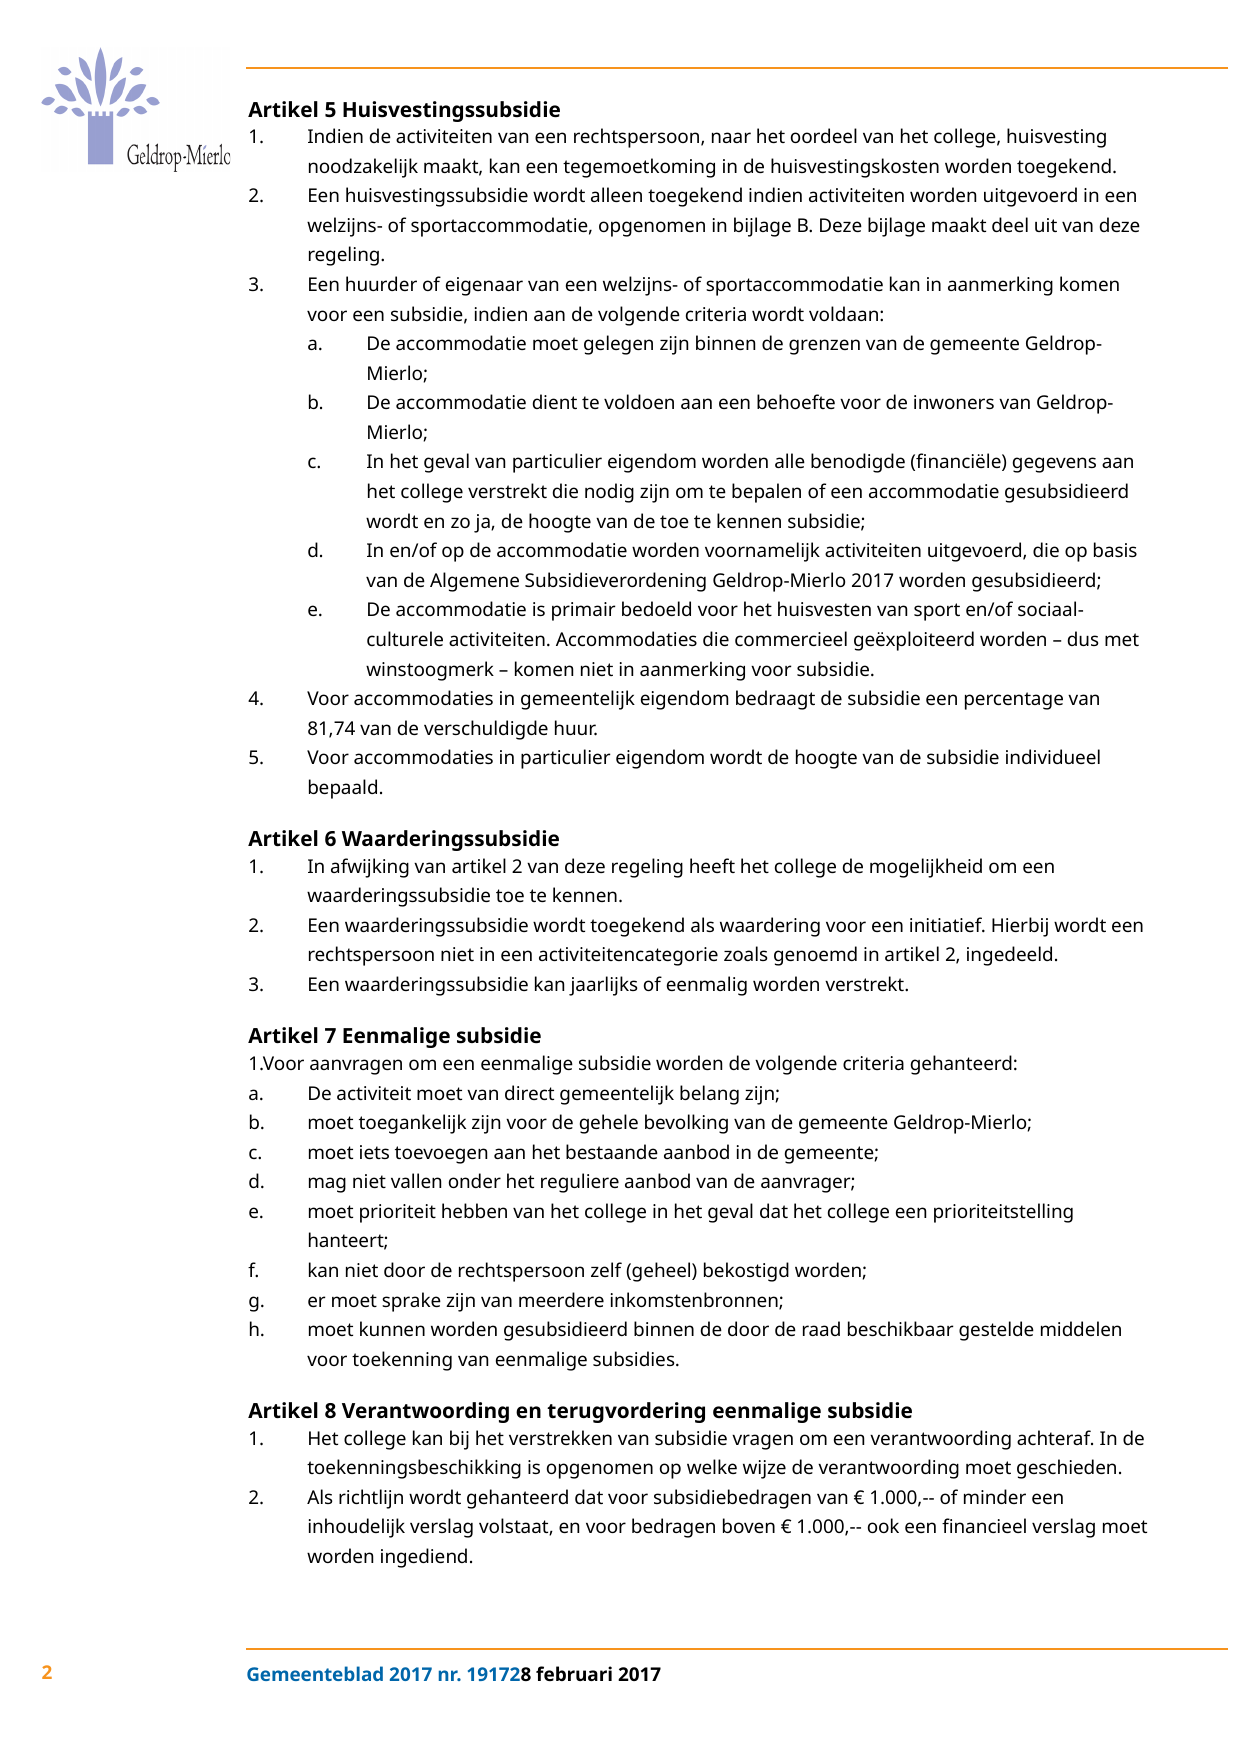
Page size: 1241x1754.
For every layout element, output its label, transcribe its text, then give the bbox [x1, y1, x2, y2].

list er moet sprake zijn van meerdere inkomstenbronnen; [248, 1287, 1152, 1312]
list mag niet vallen onder het reguliere aanbod van de aanvrager; [248, 1168, 1152, 1194]
list De accommodatie dient te voldoen aan een behoefte voor de inwoners van Geldrop-Mierlo; [307, 389, 1152, 445]
list moet iets toevoegen aan het bestaande aanbod in de gemeente; [248, 1139, 1152, 1164]
list Indien de activiteiten van een rechtspersoon, naar het oordeel van het college, huisvesting noodzakelijk maakt, kan een tegemoetkoming in de huisvestingskosten worden toegekend. [248, 123, 1152, 178]
list Een waarderingssubsidie kan jaarlijks of eenmalig worden verstrekt. [248, 971, 1152, 997]
text Artikel 6 Waarderingssubsidie [248, 824, 1152, 853]
text 1.Voor aanvragen om een eenmalige subsidie worden de volgende criteria gehanteerd: [248, 1050, 1152, 1076]
text Artikel 7 Eenmalige subsidie [248, 1022, 1152, 1050]
text Artikel 8 Verantwoording en terugvordering eenmalige subsidie [248, 1396, 1152, 1425]
text Artikel 5 Huisvestingssubsidie [248, 95, 1152, 123]
picture [41, 47, 231, 172]
list De activiteit moet van direct gemeentelijk belang zijn; [248, 1080, 1152, 1105]
list moet kunnen worden gesubsidieerd binnen de door de raad beschikbaar gestelde middelen voor toekenning van eenmalige subsidies. [248, 1316, 1152, 1372]
list moet toegankelijk zijn voor de gehele bevolking van de gemeente Geldrop-Mierlo; [248, 1109, 1152, 1135]
list Een huisvestingssubsidie wordt alleen toegekend indien activiteiten worden uitgevoerd in een welzijns- of sportaccommodatie, opgenomen in bijlage B. Deze bijlage maakt deel uit van deze regeling. [248, 182, 1152, 267]
list Als richtlijn wordt gehanteerd dat voor subsidiebedragen van € 1.000,-- of minder een inhoudelijk verslag volstaat, en voor bedragen boven € 1.000,-- ook een financieel verslag moet worden ingediend. [248, 1484, 1152, 1569]
list Voor accommodaties in gemeentelijk eigendom bedraagt de subsidie een percentage van 81,74 van de verschuldigde huur. [248, 685, 1152, 741]
list Een huurder of eigenaar van een welzijns- of sportaccommodatie kan in aanmerking komen voor een subsidie, indien aan de volgende criteria wordt voldaan: [248, 271, 1152, 326]
list Voor accommodaties in particulier eigendom wordt de hoogte van de subsidie individueel bepaald. [248, 744, 1152, 800]
list De accommodatie moet gelegen zijn binnen de grenzen van de gemeente Geldrop-Mierlo; [307, 330, 1152, 386]
list In en/of op de accommodatie worden voornamelijk activiteiten uitgevoerd, die op basis van de Algemene Subsidieverordening Geldrop-Mierlo 2017 worden gesubsidieerd; [307, 537, 1152, 593]
list Het college kan bij het verstrekken van subsidie vragen om een verantwoording achteraf. In de toekenningsbeschikking is opgenomen op welke wijze de verantwoording moet geschieden. [248, 1425, 1152, 1480]
list In het geval van particulier eigendom worden alle benodigde (financiële) gegevens aan het college verstrekt die nodig zijn om te bepalen of een accommodatie gesubsidieerd wordt en zo ja, de hoogte van de toe te kennen subsidie; [307, 449, 1152, 533]
list Een waarderingssubsidie wordt toegekend als waardering voor een initiatief. Hierbij wordt een rechtspersoon niet in een activiteitencategorie zoals genoemd in artikel 2, ingedeeld. [248, 912, 1152, 967]
list De accommodatie is primair bedoeld voor het huisvesten van sport en/of sociaal-culturele activiteiten. Accommodaties die commercieel geëxploiteerd worden – dus met winstoogmerk – komen niet in aanmerking voor subsidie. [307, 597, 1152, 681]
list moet prioriteit hebben van het college in het geval dat het college een prioriteitstelling hanteert; [248, 1198, 1152, 1253]
list In afwijking van artikel 2 van deze regeling heeft het college de mogelijkheid om een waarderingssubsidie toe te kennen. [248, 853, 1152, 908]
list kan niet door de rechtspersoon zelf (geheel) bekostigd worden; [248, 1257, 1152, 1283]
